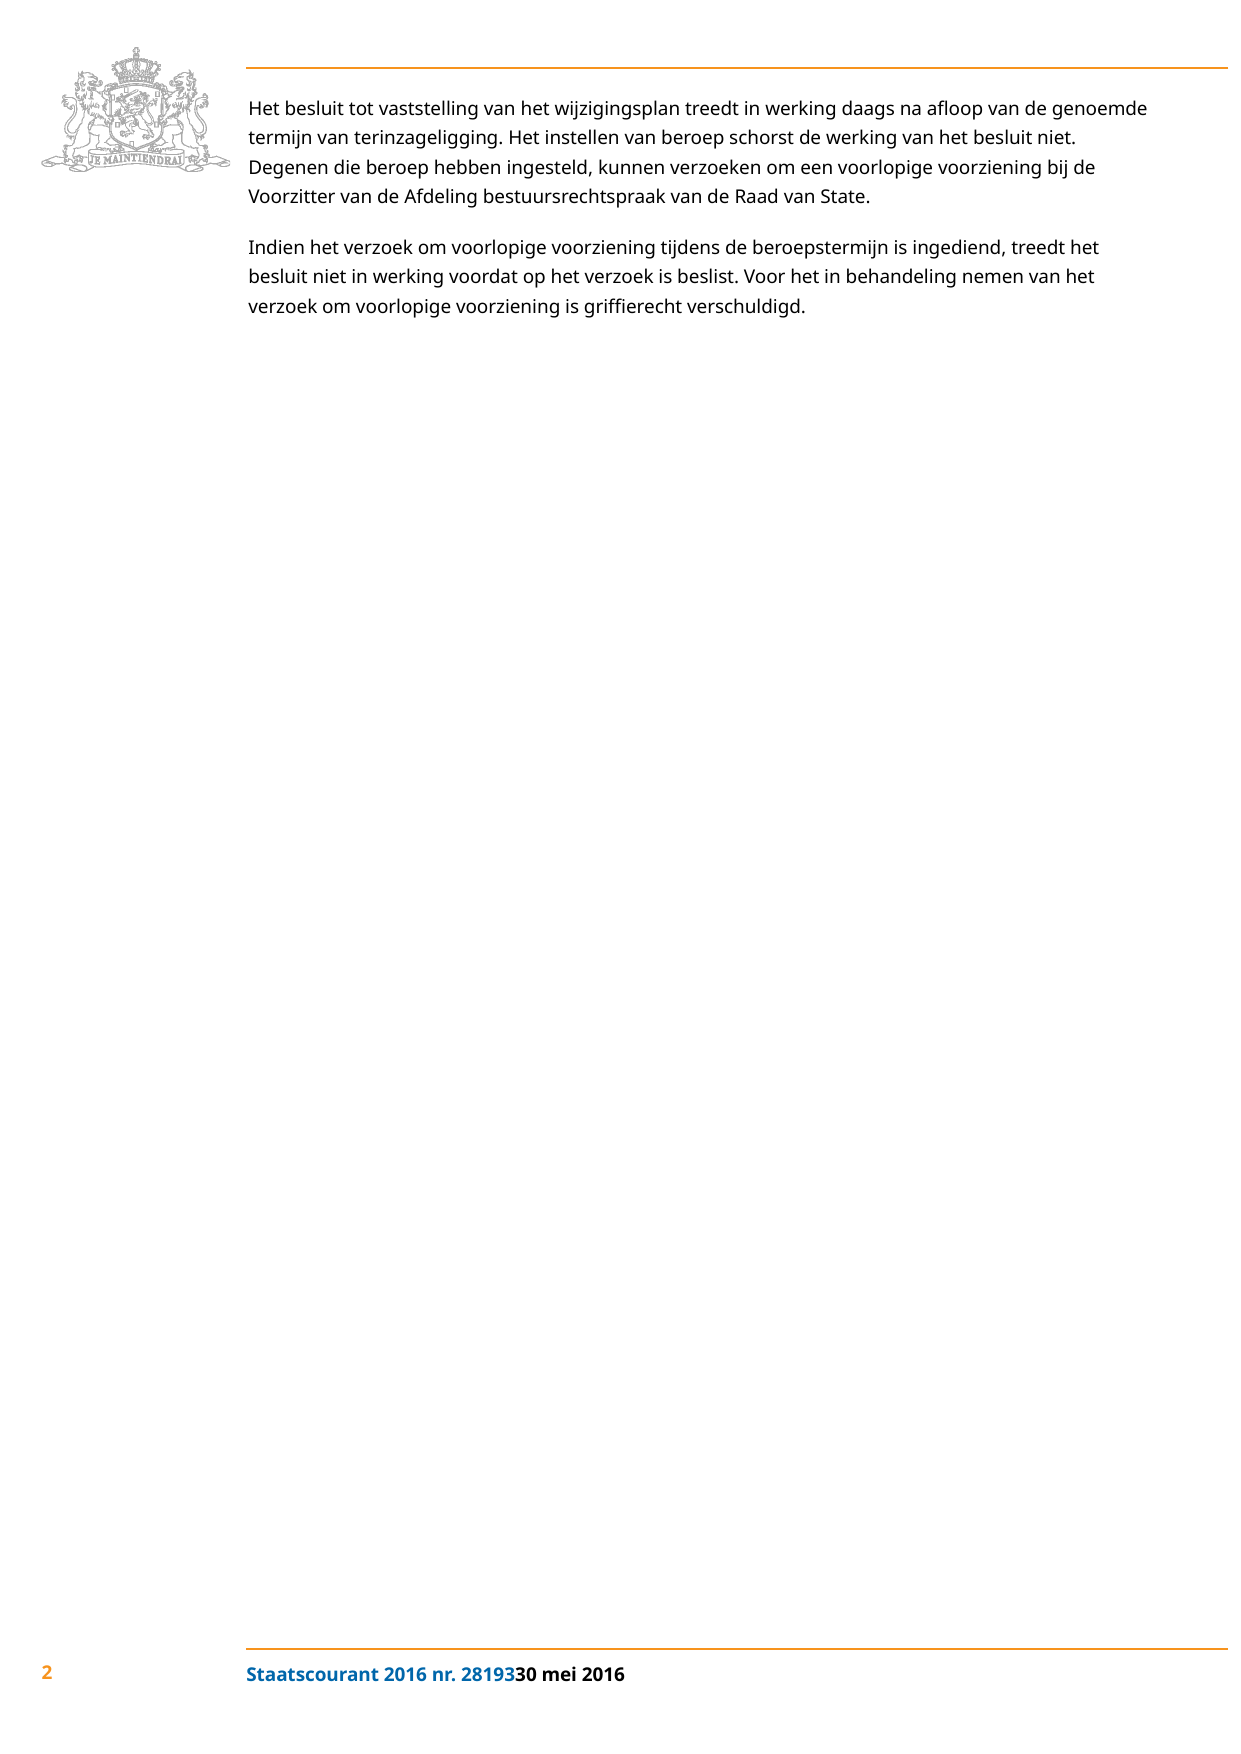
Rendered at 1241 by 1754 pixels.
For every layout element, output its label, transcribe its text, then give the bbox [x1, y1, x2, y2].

text Het besluit tot vaststelling van het wijzigingsplan treedt in werking daags na afloop van de genoemde termijn van terinzageligging. Het instellen van beroep schorst de werking van het besluit niet. Degenen die beroep hebben ingesteld, kunnen verzoeken om een voorlopige voorziening bij de Voorzitter van de Afdeling bestuursrechtspraak van de Raad van State. [248, 95, 1152, 209]
text Indien het verzoek om voorlopige voorziening tijdens de beroepstermijn is ingediend, treedt het besluit niet in werking voordat op het verzoek is beslist. Voor het in behandeling nemen van het verzoek om voorlopige voorziening is griffierecht verschuldigd. [248, 234, 1152, 319]
picture [41, 47, 231, 172]
